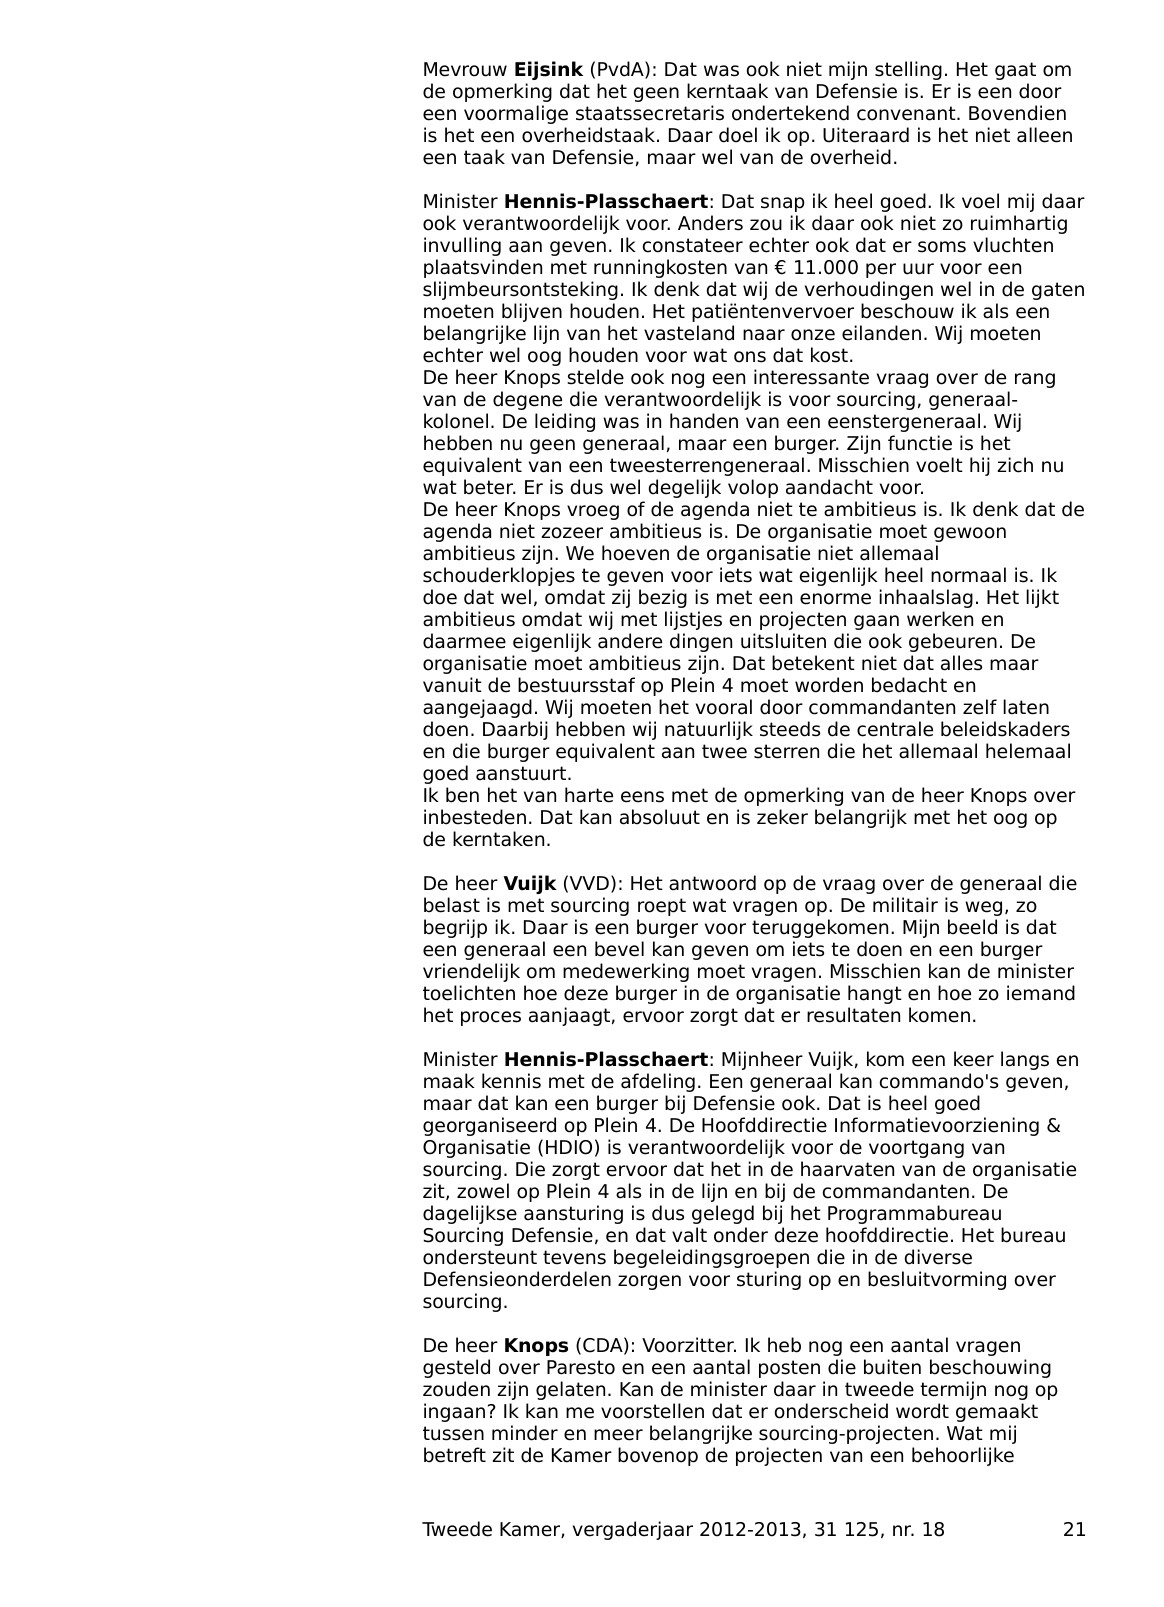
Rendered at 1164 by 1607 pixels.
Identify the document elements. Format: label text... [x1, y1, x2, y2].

text Mevrouw Eijsink (PvdA): Dat was ook niet mijn stelling. Het gaat om de opmerking dat het geen kerntaak van Defensie is. Er is een door een voormalige staatssecretaris ondertekend convenant. Bovendien is het een overheidstaak. Daar doel ik op. Uiteraard is het niet alleen een taak van Defensie, maar wel van de overheid. [422, 59, 1087, 169]
text De heer Vuijk (VVD): Het antwoord op de vraag over de generaal die belast is met sourcing roept wat vragen op. De militair is weg, zo begrijp ik. Daar is een burger voor teruggekomen. Mijn beeld is dat een generaal een bevel kan geven om iets te doen en een burger vriendelijk om medewerking moet vragen. Misschien kan de minister toelichten hoe deze burger in de organisatie hangt en hoe zo iemand het proces aanjaagt, ervoor zorgt dat er resultaten komen. [422, 873, 1087, 1027]
text De heer Knops stelde ook nog een interessante vraag over de rang van de degene die verantwoordelijk is voor sourcing, generaal-kolonel. De leiding was in handen van een eenstergeneraal. Wij hebben nu geen generaal, maar een burger. Zijn functie is het equivalent van een tweesterrengeneraal. Misschien voelt hij zich nu wat beter. Er is dus wel degelijk volop aandacht voor. [422, 367, 1087, 499]
text Minister Hennis-Plasschaert: Mijnheer Vuijk, kom een keer langs en maak kennis met de afdeling. Een generaal kan commando's geven, maar dat kan een burger bij Defensie ook. Dat is heel goed georganiseerd op Plein 4. De Hoofddirectie Informatievoorziening & Organisatie (HDIO) is verantwoordelijk voor de voortgang van sourcing. Die zorgt ervoor dat het in de haarvaten van de organisatie zit, zowel op Plein 4 als in de lijn en bij de commandanten. De dagelijkse aansturing is dus gelegd bij het Programmabureau Sourcing Defensie, en dat valt onder deze hoofddirectie. Het bureau ondersteunt tevens begeleidingsgroepen die in de diverse Defensieonderdelen zorgen voor sturing op en besluitvorming over sourcing. [422, 1049, 1087, 1312]
text De heer Knops (CDA): Voorzitter. Ik heb nog een aantal vragen gesteld over Paresto en een aantal posten die buiten beschouwing zouden zijn gelaten. Kan de minister daar in tweede termijn nog op ingaan? Ik kan me voorstellen dat er onderscheid wordt gemaakt tussen minder en meer belangrijke sourcing-projecten. Wat mij betreft zit de Kamer bovenop de projecten van een behoorlijke [422, 1335, 1087, 1467]
text Minister Hennis-Plasschaert: Dat snap ik heel goed. Ik voel mij daar ook verantwoordelijk voor. Anders zou ik daar ook niet zo ruimhartig invulling aan geven. Ik constateer echter ook dat er soms vluchten plaatsvinden met runningkosten van € 11.000 per uur voor een slijmbeursontsteking. Ik denk dat wij de verhoudingen wel in de gaten moeten blijven houden. Het patiëntenvervoer beschouw ik als een belangrijke lijn van het vasteland naar onze eilanden. Wij moeten echter wel oog houden voor wat ons dat kost. [422, 191, 1087, 367]
text Ik ben het van harte eens met de opmerking van de heer Knops over inbesteden. Dat kan absoluut en is zeker belangrijk met het oog op de kerntaken. [422, 784, 1087, 851]
text De heer Knops vroeg of de agenda niet te ambitieus is. Ik denk dat de agenda niet zozeer ambitieus is. De organisatie moet gewoon ambitieus zijn. We hoeven de organisatie niet allemaal schouderklopjes te geven voor iets wat eigenlijk heel normaal is. Ik doe dat wel, omdat zij bezig is met een enorme inhaalslag. Het lijkt ambitieus omdat wij met lijstjes en projecten gaan werken en daarmee eigenlijk andere dingen uitsluiten die ook gebeuren. De organisatie moet ambitieus zijn. Dat betekent niet dat alles maar vanuit de bestuursstaf op Plein 4 moet worden bedacht en aangejaagd. Wij moeten het vooral door commandanten zelf laten doen. Daarbij hebben wij natuurlijk steeds de centrale beleidskaders en die burger equivalent aan twee sterren die het allemaal helemaal goed aanstuurt. [422, 499, 1087, 784]
